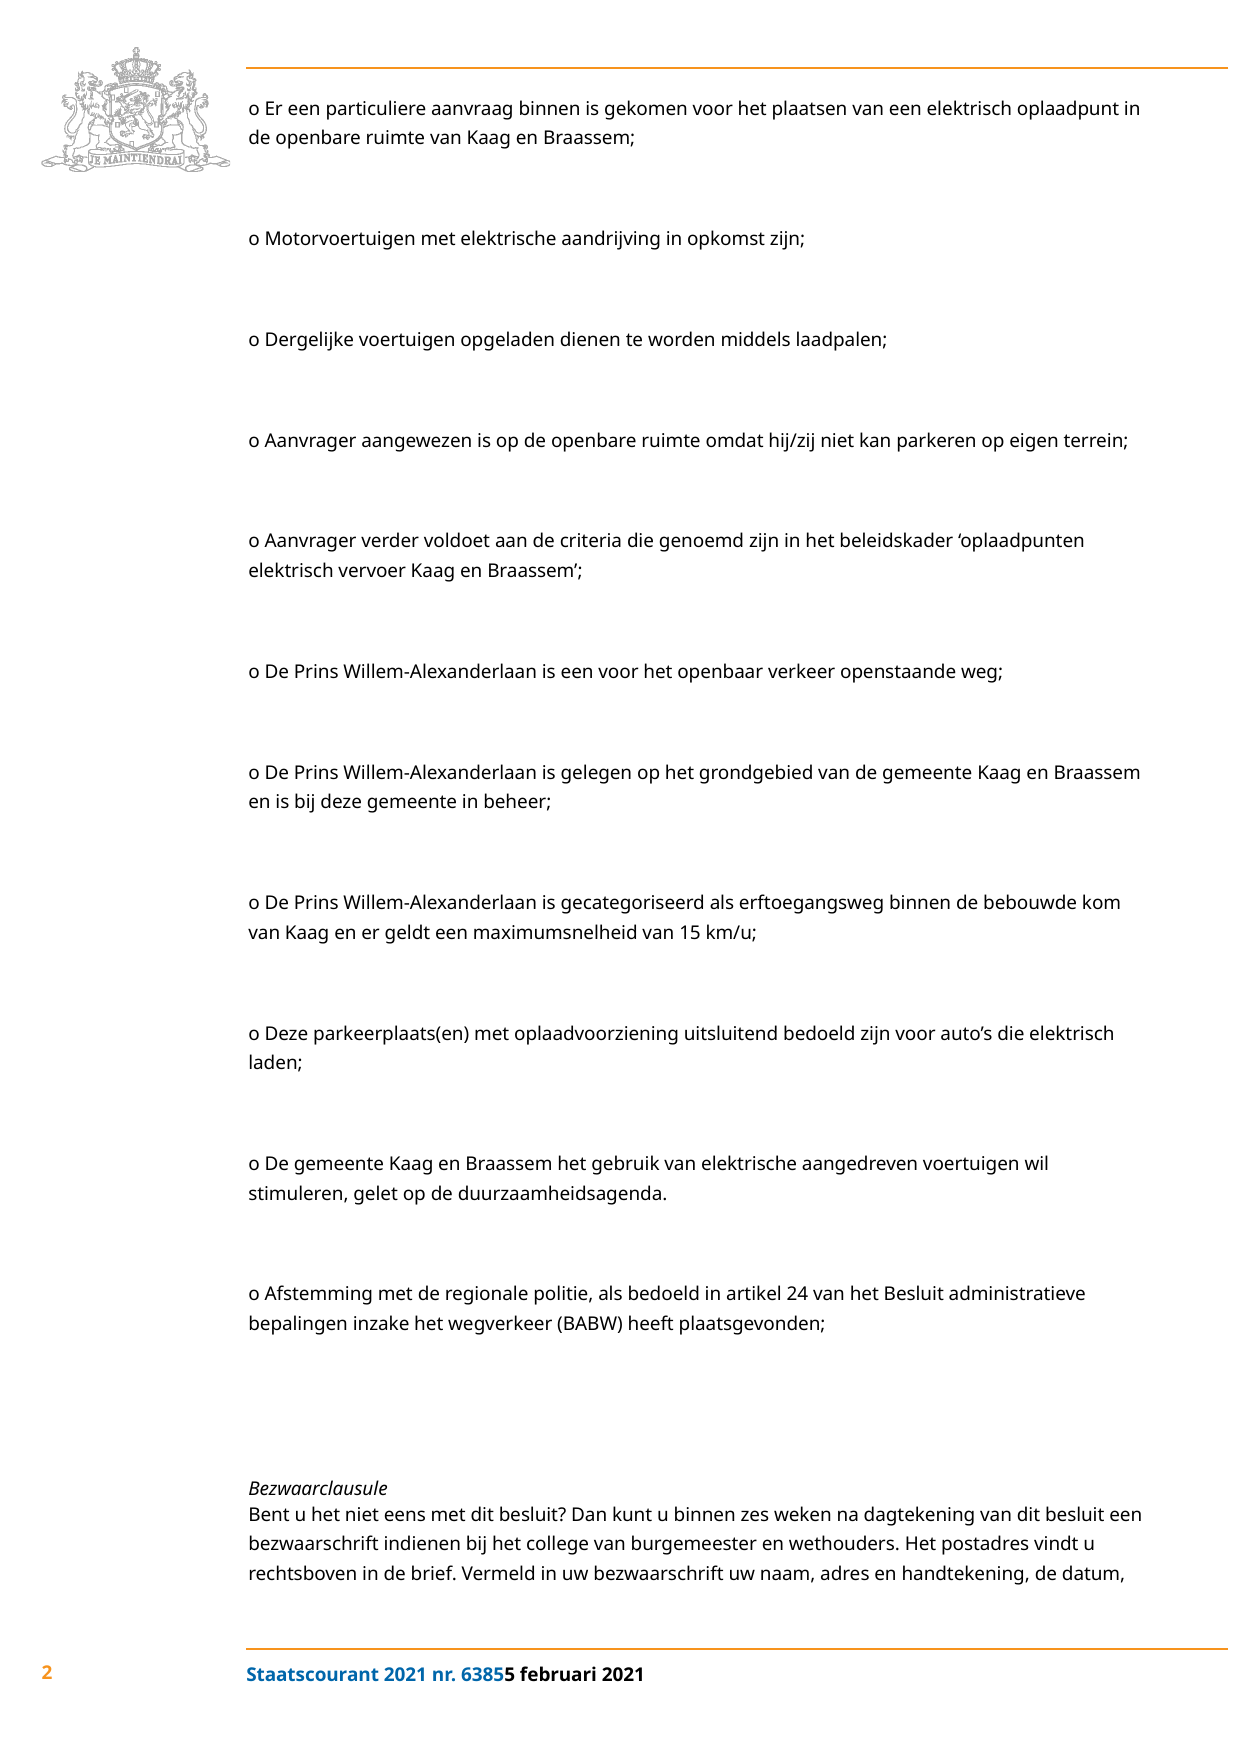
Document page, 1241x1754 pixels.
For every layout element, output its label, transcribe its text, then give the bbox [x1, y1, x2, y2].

text o Deze parkeerplaats(en) met oplaadvoorziening uitsluitend bedoeld zijn voor auto’s die elektrisch laden; [248, 1020, 1152, 1075]
text o Aanvrager verder voldoet aan de criteria die genoemd zijn in het beleidskader ‘oplaadpunten elektrisch vervoer Kaag en Braassem’; [248, 528, 1152, 583]
text o De Prins Willem-Alexanderlaan is gelegen op het grondgebied van de gemeente Kaag en Braassem en is bij deze gemeente in beheer; [248, 759, 1152, 814]
text o Er een particuliere aanvraag binnen is gekomen voor het plaatsen van een elektrisch oplaadpunt in de openbare ruimte van Kaag en Braassem; [248, 95, 1152, 150]
picture [41, 47, 231, 172]
text o Aanvrager aangewezen is op de openbare ruimte omdat hij/zij niet kan parkeren op eigen terrein; [248, 427, 1152, 453]
text o Afstemming met de regionale politie, als bedoeld in artikel 24 van het Besluit administratieve bepalingen inzake het wegverkeer (BABW) heeft plaatsgevonden; [248, 1281, 1152, 1336]
text o Motorvoertuigen met elektrische aandrijving in opkomst zijn; [248, 225, 1152, 251]
text Bent u het niet eens met dit besluit? Dan kunt u binnen zes weken na dagtekening van dit besluit een bezwaarschrift indienen bij het college van burgemeester en wethouders. Het postadres vindt u rechtsboven in de brief. Vermeld in uw bezwaarschrift uw naam, adres en handtekening, de datum, [248, 1501, 1152, 1586]
text Bezwaarclausule [248, 1475, 1152, 1501]
text o De Prins Willem-Alexanderlaan is een voor het openbaar verkeer openstaande weg; [248, 658, 1152, 684]
text o De Prins Willem-Alexanderlaan is gecategoriseerd als erftoegangsweg binnen de bebouwde kom van Kaag en er geldt een maximumsnelheid van 15 km/u; [248, 889, 1152, 945]
text o De gemeente Kaag en Braassem het gebruik van elektrische aangedreven voertuigen wil stimuleren, gelet op de duurzaamheidsagenda. [248, 1150, 1152, 1206]
text o Dergelijke voertuigen opgeladen dienen te worden middels laadpalen; [248, 326, 1152, 352]
